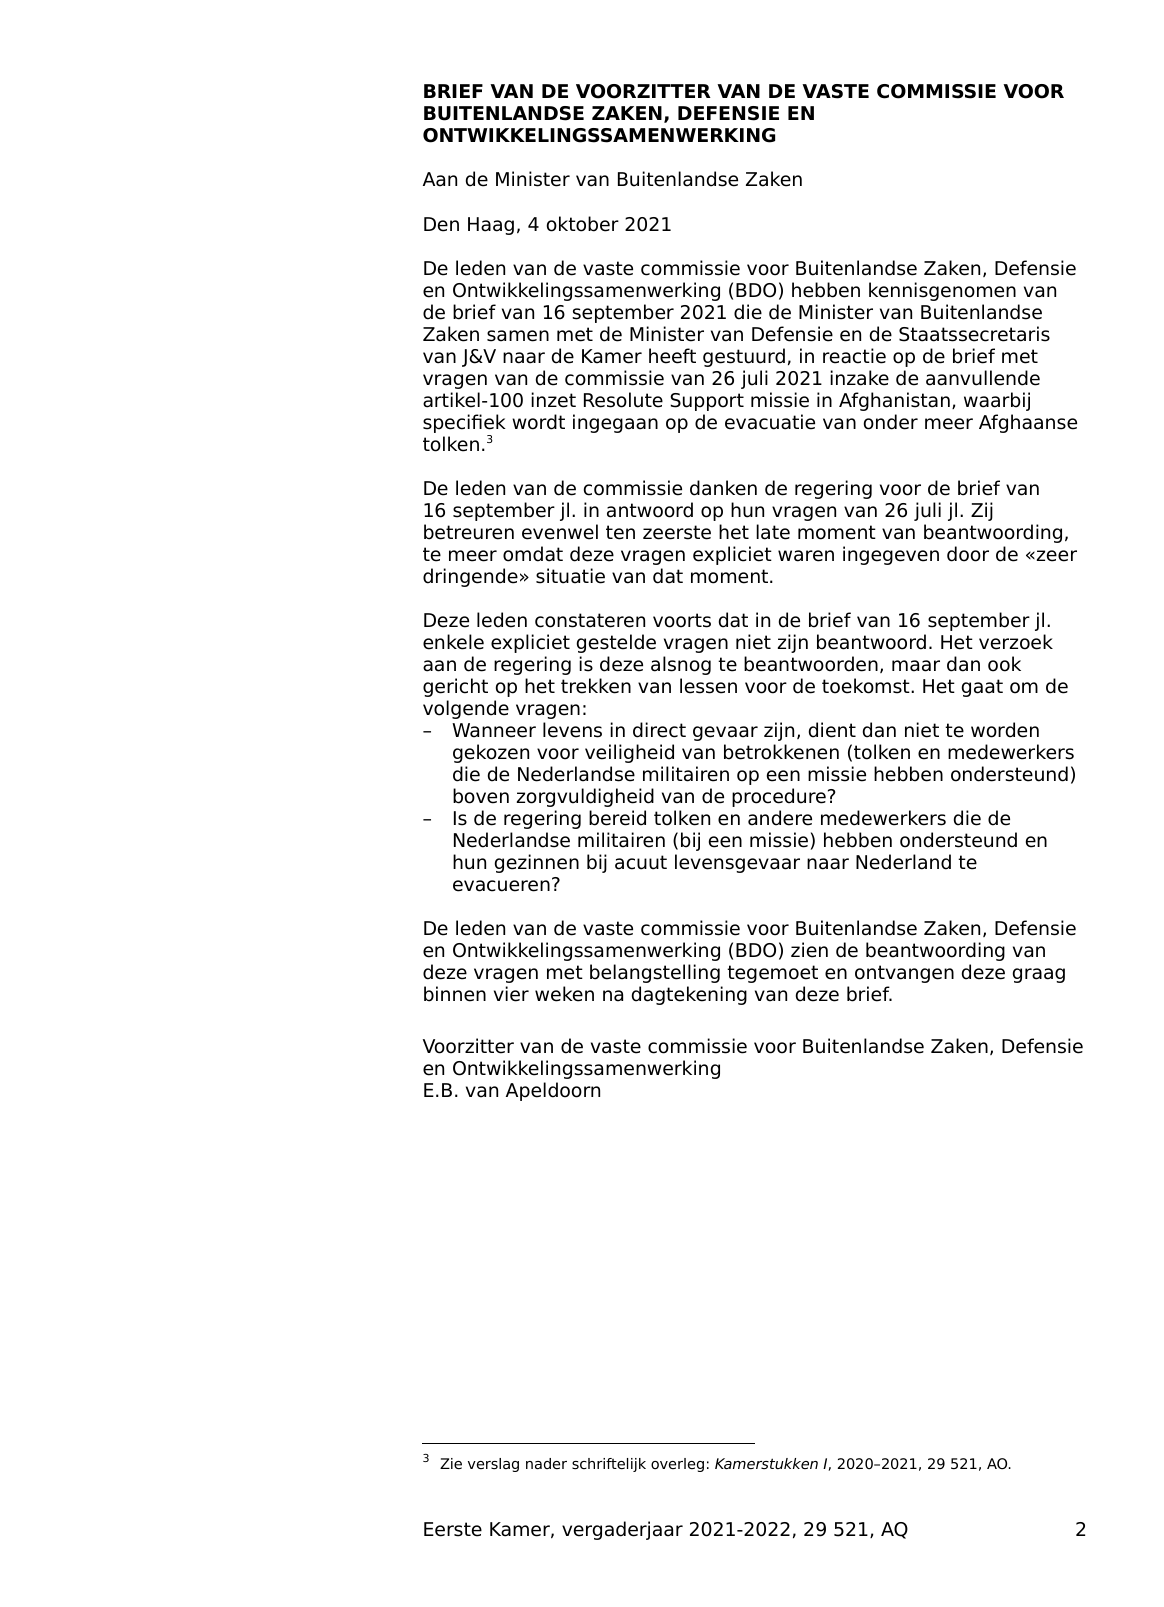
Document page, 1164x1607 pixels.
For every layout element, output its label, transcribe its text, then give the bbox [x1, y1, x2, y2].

text – Wanneer levens in direct gevaar zijn, dient dan niet te worden gekozen voor veiligheid van betrokkenen (tolken en medewerkers die de Nederlandse militairen op een missie hebben ondersteund) boven zorgvuldigheid van de procedure? [422, 720, 1087, 808]
text De leden van de commissie danken de regering voor de brief van 16 september jl. in antwoord op hun vragen van 26 juli jl. Zij betreuren evenwel ten zeerste het late moment van beantwoording, te meer omdat deze vragen expliciet waren ingegeven door de «zeer dringende» situatie van dat moment. [422, 478, 1087, 588]
text Deze leden constateren voorts dat in de brief van 16 september jl. enkele expliciet gestelde vragen niet zijn beantwoord. Het verzoek aan de regering is deze alsnog te beantwoorden, maar dan ook gericht op het trekken van lessen voor de toekomst. Het gaat om de volgende vragen: [422, 610, 1087, 720]
text – Is de regering bereid tolken en andere medewerkers die de Nederlandse militairen (bij een missie) hebben ondersteund en hun gezinnen bij acuut levensgevaar naar Nederland te evacueren? [422, 808, 1087, 896]
text Den Haag, 4 oktober 2021 [422, 213, 1087, 236]
text Voorzitter van de vaste commissie voor Buitenlandse Zaken, Defensie en Ontwikkelingssamenwerking E.B. van Apeldoorn [422, 1036, 1087, 1102]
subtitle BRIEF VAN DE VOORZITTER VAN DE VASTE COMMISSIE VOOR BUITENLANDSE ZAKEN, DEFENSIE EN ONTWIKKELINGSSAMENWERKING [422, 81, 1087, 147]
text De leden van de vaste commissie voor Buitenlandse Zaken, Defensie en Ontwikkelingssamenwerking (BDO) zien de beantwoording van deze vragen met belangstelling tegemoet en ontvangen deze graag binnen vier weken na dagtekening van deze brief. [422, 918, 1087, 1006]
text Aan de Minister van Buitenlandse Zaken [422, 169, 1087, 191]
text De leden van de vaste commissie voor Buitenlandse Zaken, Defensie en Ontwikkelingssamenwerking (BDO) hebben kennisgenomen van de brief van 16 september 2021 die de Minister van Buitenlandse Zaken samen met de Minister van Defensie en de Staatssecretaris van J&V naar de Kamer heeft gestuurd, in reactie op de brief met vragen van de commissie van 26 juli 2021 inzake de aanvullende artikel-100 inzet Resolute Support missie in Afghanistan, waarbij specifiek wordt ingegaan op de evacuatie van onder meer Afghaanse tolken. [422, 258, 1087, 456]
text Zie verslag nader schriftelijk overleg: Kamerstukken I, 2020–2021, 29 521, AO. [422, 1452, 1087, 1474]
